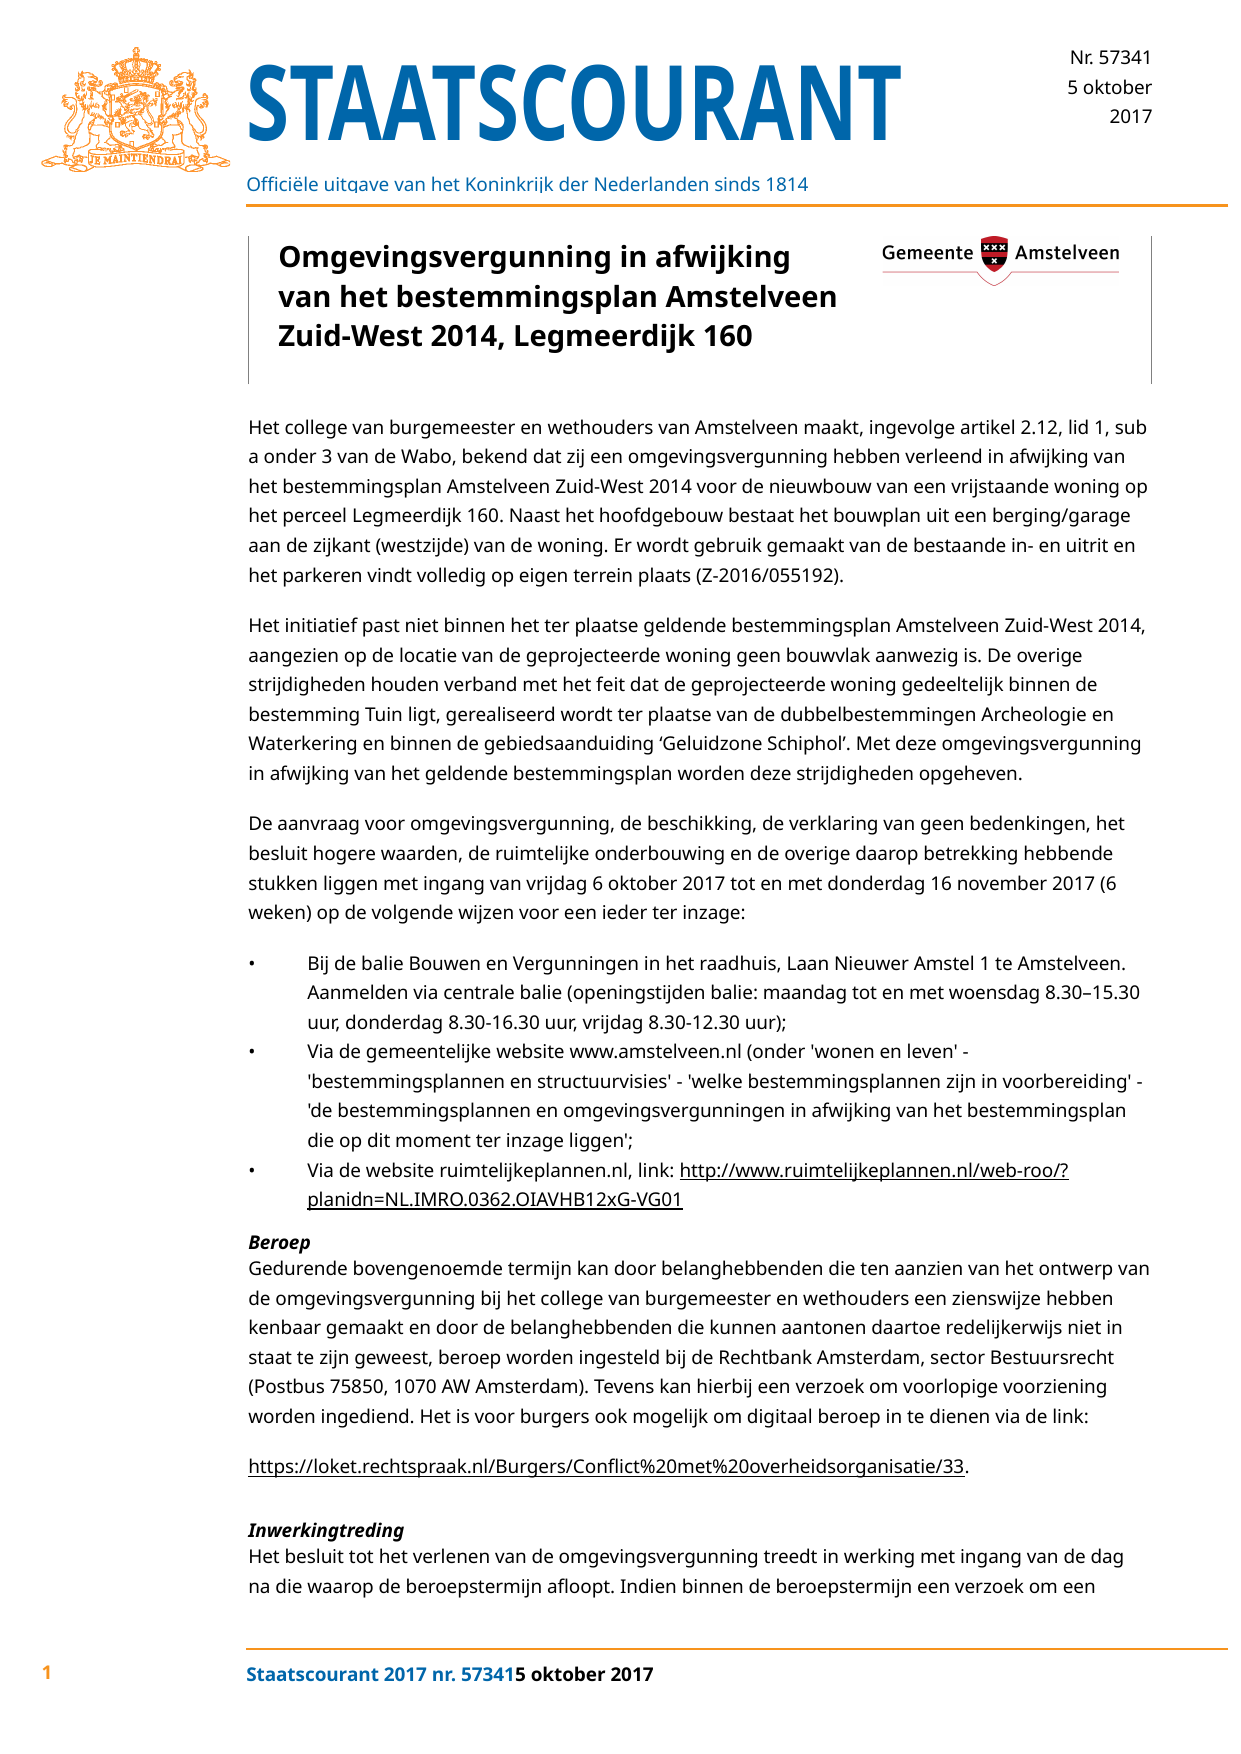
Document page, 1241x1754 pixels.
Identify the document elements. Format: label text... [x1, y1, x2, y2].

text Gedurende bovengenoemde termijn kan door belanghebbenden die ten aanzien van het ontwerp van de omgevingsvergunning bij het college van burgemeester en wethouders een zienswijze hebben kenbaar gemaakt en door de belanghebbenden die kunnen aantonen daartoe redelijkerwijs niet in staat te zijn geweest, beroep worden ingesteld bij de Rechtbank Amsterdam, sector Bestuursrecht (Postbus 75850, 1070 AW Amsterdam). Tevens kan hierbij een verzoek om voorlopige voorziening worden ingediend. Het is voor burgers ook mogelijk om digitaal beroep in te dienen via de link: [248, 1255, 1152, 1429]
table_header Omgevingsvergunning in afwijking van het bestemmingsplan Amstelveen Zuid-West 2014, Legmeerdijk 160 [249, 236, 850, 384]
text Het initiatief past niet binnen het ter plaatse geldende bestemmingsplan Amstelveen Zuid-West 2014, aangezien op de locatie van de geprojecteerde woning geen bouwvlak aanwezig is. De overige strijdigheden houden verband met het feit dat de geprojecteerde woning gedeeltelijk binnen de bestemming Tuin ligt, gerealiseerd wordt ter plaatse van de dubbelbestemmingen Archeologie en Waterkering en binnen de gebiedsaanduiding ‘Geluidzone Schiphol’. Met deze omgevingsvergunning in afwijking van het geldende bestemmingsplan worden deze strijdigheden opgeheven. [248, 612, 1152, 786]
text Beroep [248, 1229, 1152, 1255]
table_header [850, 236, 1151, 384]
text Inwerkingtreding [248, 1518, 1152, 1543]
list Bij de balie Bouwen en Vergunningen in het raadhuis, Laan Nieuwer Amstel 1 te Amstelveen. Aanmelden via centrale balie (openingstijden balie: maandag tot en met woensdag 8.30–15.30 uur, donderdag 8.30-16.30 uur, vrijdag 8.30-12.30 uur); [248, 950, 1152, 1035]
text De aanvraag voor omgevingsvergunning, de beschikking, de verklaring van geen bedenkingen, het besluit hogere waarden, de ruimtelijke onderbouwing en de overige daarop betrekking hebbende stukken liggen met ingang van vrijdag 6 oktober 2017 tot en met donderdag 16 november 2017 (6 weken) op de volgende wijzen voor een ieder ter inzage: [248, 811, 1152, 925]
list Via de gemeentelijke website www.amstelveen.nl (onder 'wonen en leven' - 'bestemmingsplannen en structuurvisies' - 'welke bestemmingsplannen zijn in voorbereiding' - 'de bestemmingsplannen en omgevingsvergunningen in afwijking van het bestemmingsplan die op dit moment ter inzage liggen'; [248, 1038, 1152, 1153]
list Via de website ruimtelijkeplannen.nl, link: http://www.ruimtelijkeplannen.nl/web-roo/?planidn=NL.IMRO.0362.OIAVHB12xG-VG01 [248, 1157, 1152, 1212]
picture [882, 236, 1119, 286]
text Het college van burgemeester en wethouders van Amstelveen maakt, ingevolge artikel 2.12, lid 1, sub a onder 3 van de Wabo, bekend dat zij een omgevingsvergunning hebben verleend in afwijking van het bestemmingsplan Amstelveen Zuid-West 2014 voor de nieuwbouw van een vrijstaande woning op het perceel Legmeerdijk 160. Naast het hoofdgebouw bestaat het bouwplan uit een berging/garage aan de zijkant (westzijde) van de woning. Er wordt gebruik gemaakt van de bestaande in- en uitrit en het parkeren vindt volledig op eigen terrein plaats (Z-2016/055192). [248, 414, 1152, 588]
text https://loket.rechtspraak.nl/Burgers/Conflict%20met%20overheidsorganisatie/33. [248, 1454, 1152, 1479]
text Het besluit tot het verlenen van de omgevingsvergunning treedt in werking met ingang van de dag na die waarop de beroepstermijn afloopt. Indien binnen de beroepstermijn een verzoek om een [248, 1543, 1152, 1599]
picture [41, 47, 231, 172]
